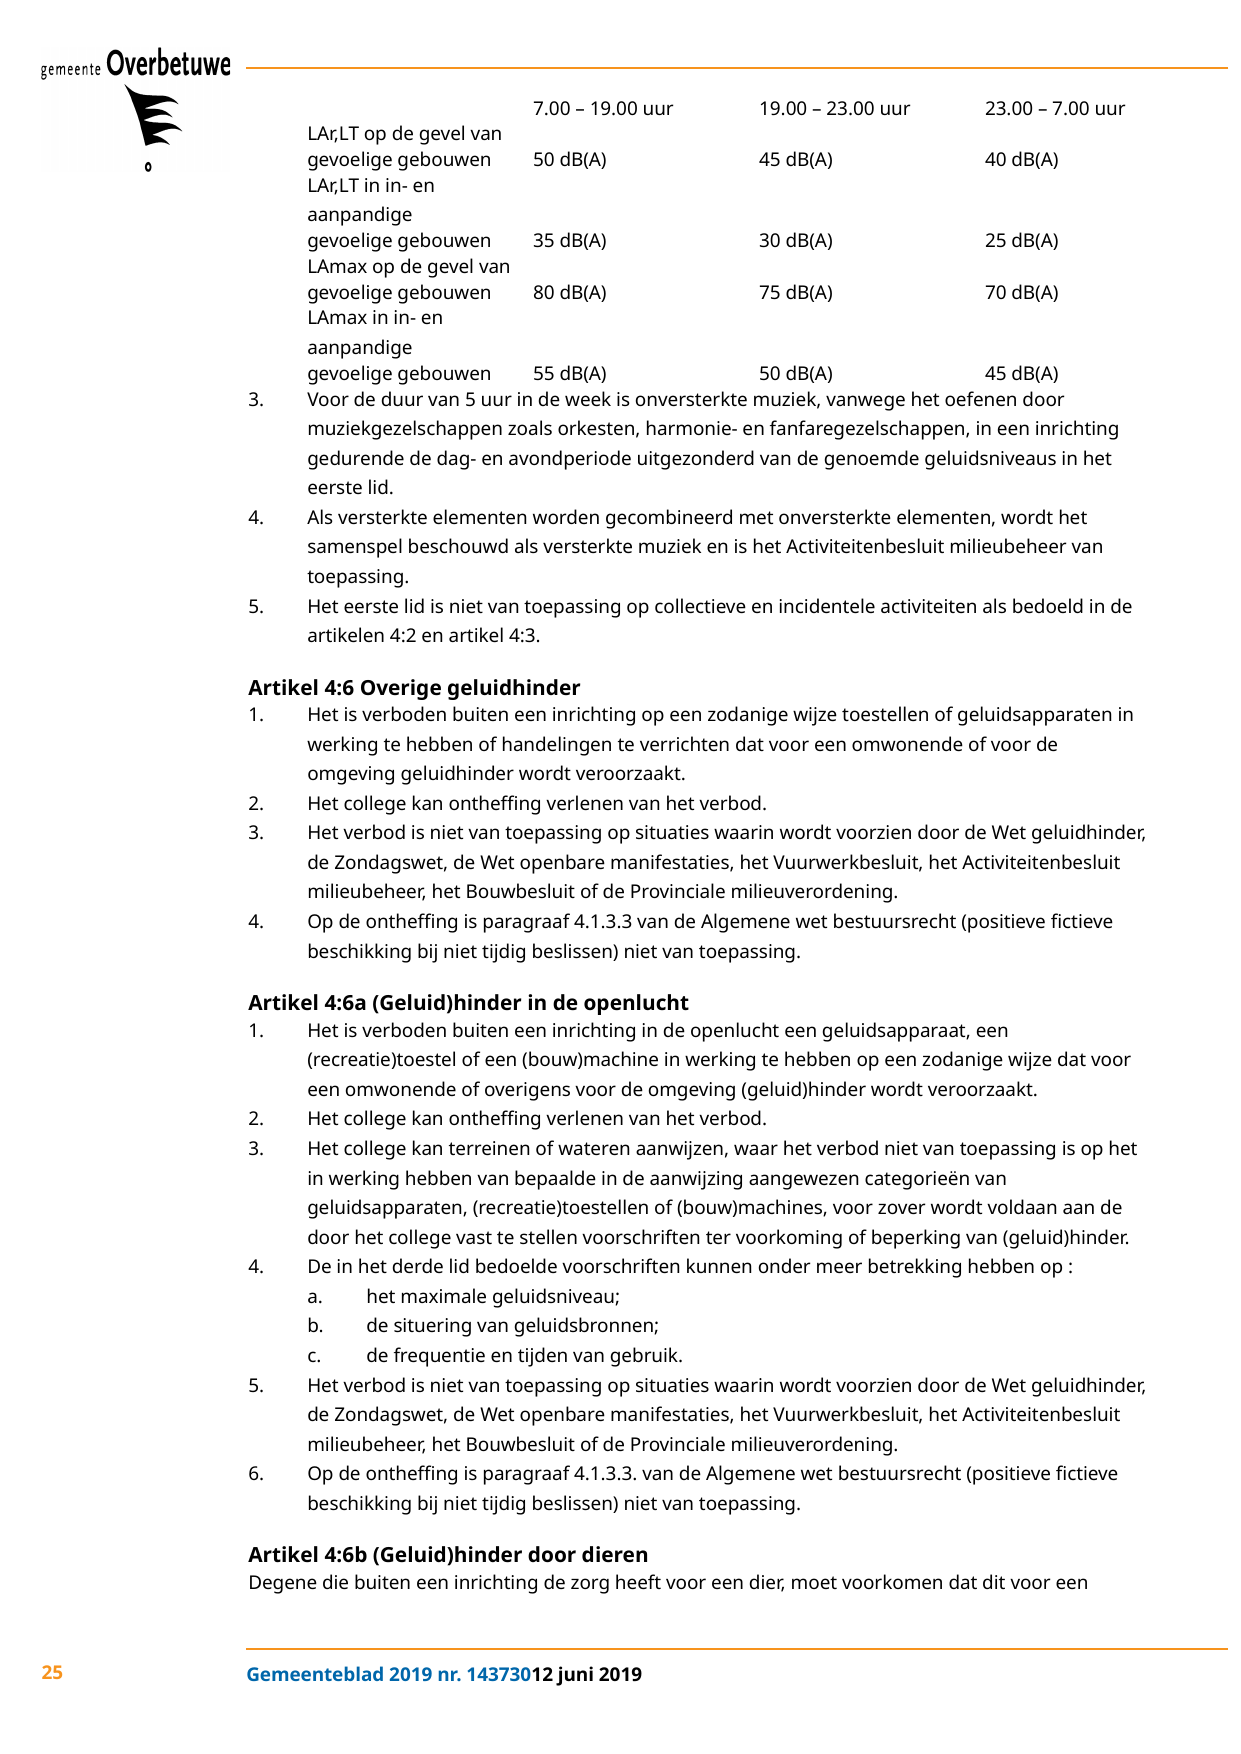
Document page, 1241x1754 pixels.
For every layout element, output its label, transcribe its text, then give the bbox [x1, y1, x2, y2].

table_cell 70 dB(A) [985, 279, 1211, 304]
table_cell 45 dB(A) [759, 146, 985, 172]
table_cell gevoelige gebouwen [307, 279, 533, 304]
table_cell LAmax op de gevel van [307, 253, 533, 279]
table_cell [759, 121, 985, 146]
table_cell gevoelige gebouwen [307, 228, 533, 253]
table_cell gevoelige gebouwen [307, 360, 533, 386]
list Het verbod is niet van toepassing op situaties waarin wordt voorzien door de Wet geluidhinder, de Zondagswet, de Wet openbare manifestaties, het Vuurwerkbesluit, het Activiteitenbesluit milieubeheer, het Bouwbesluit of de Provinciale milieuverordening. [248, 1372, 1152, 1457]
table_cell 30 dB(A) [759, 228, 985, 253]
list Het college kan terreinen of wateren aanwijzen, waar het verbod niet van toepassing is op het in werking hebben van bepaalde in de aanwijzing aangewezen categorieën van geluidsapparaten, (recreatie)toestellen of (bouw)machines, voor zover wordt voldaan aan de door het college vast te stellen voorschriften ter voorkoming of beperking van (geluid)hinder. [248, 1135, 1152, 1249]
table_header 19.00 – 23.00 uur [759, 95, 985, 121]
table_header [307, 95, 533, 121]
list Het is verboden buiten een inrichting in de openlucht een geluidsapparaat, een (recreatie)toestel of een (bouw)machine in werking te hebben op een zodanige wijze dat voor een omwonende of overigens voor de omgeving (geluid)hinder wordt veroorzaakt. [248, 1017, 1152, 1102]
table_cell 75 dB(A) [759, 279, 985, 304]
table_cell 55 dB(A) [533, 360, 759, 386]
table_cell [985, 121, 1211, 146]
table_cell [985, 172, 1211, 227]
table_cell 45 dB(A) [985, 360, 1211, 386]
list De in het derde lid bedoelde voorschriften kunnen onder meer betrekking hebben op : [248, 1253, 1152, 1279]
table_cell LAr,LT op de gevel van [307, 121, 533, 146]
table_cell 35 dB(A) [533, 228, 759, 253]
list Op de ontheffing is paragraaf 4.1.3.3 van de Algemene wet bestuursrecht (positieve fictieve beschikking bij niet tijdig beslissen) niet van toepassing. [248, 908, 1152, 964]
text Artikel 4:6 Overige geluidhinder [248, 673, 1152, 701]
list Het eerste lid is niet van toepassing op collectieve en incidentele activiteiten als bedoeld in de artikelen 4:2 en artikel 4:3. [248, 593, 1152, 648]
table_cell [759, 305, 985, 360]
table_cell LAmax in in- en aanpandige [307, 305, 533, 360]
text Degene die buiten een inrichting de zorg heeft voor een dier, moet voorkomen dat dit voor een [248, 1569, 1152, 1595]
list Het verbod is niet van toepassing op situaties waarin wordt voorzien door de Wet geluidhinder, de Zondagswet, de Wet openbare manifestaties, het Vuurwerkbesluit, het Activiteitenbesluit milieubeheer, het Bouwbesluit of de Provinciale milieuverordening. [248, 819, 1152, 904]
table_cell [985, 305, 1211, 360]
table_cell 50 dB(A) [533, 146, 759, 172]
table_cell [759, 253, 985, 279]
table_cell gevoelige gebouwen [307, 146, 533, 172]
table_cell 50 dB(A) [759, 360, 985, 386]
table_header 23.00 – 7.00 uur [985, 95, 1211, 121]
list de situering van geluidsbronnen; [307, 1313, 1152, 1338]
table_cell [985, 253, 1211, 279]
list Het is verboden buiten een inrichting op een zodanige wijze toestellen of geluidsapparaten in werking te hebben of handelingen te verrichten dat voor een omwonende of voor de omgeving geluidhinder wordt veroorzaakt. [248, 701, 1152, 786]
list Als versterkte elementen worden gecombineerd met onversterkte elementen, wordt het samenspel beschouwd als versterkte muziek en is het Activiteitenbesluit milieubeheer van toepassing. [248, 504, 1152, 589]
table_cell [533, 172, 759, 227]
table_cell [533, 121, 759, 146]
picture [41, 47, 231, 172]
table_cell 25 dB(A) [985, 228, 1211, 253]
table_cell [533, 253, 759, 279]
list Voor de duur van 5 uur in de week is onversterkte muziek, vanwege het oefenen door muziekgezelschappen zoals orkesten, harmonie- en fanfaregezelschappen, in een inrichting gedurende de dag- en avondperiode uitgezonderd van de genoemde geluidsniveaus in het eerste lid. [248, 386, 1152, 500]
table_cell 40 dB(A) [985, 146, 1211, 172]
list de frequentie en tijden van gebruik. [307, 1342, 1152, 1368]
list het maximale geluidsniveau; [307, 1283, 1152, 1309]
list Het college kan ontheffing verlenen van het verbod. [248, 790, 1152, 816]
list Op de ontheffing is paragraaf 4.1.3.3. van de Algemene wet bestuursrecht (positieve fictieve beschikking bij niet tijdig beslissen) niet van toepassing. [248, 1461, 1152, 1516]
table_cell 80 dB(A) [533, 279, 759, 304]
table_cell [533, 305, 759, 360]
list Het college kan ontheffing verlenen van het verbod. [248, 1106, 1152, 1131]
table_header 7.00 – 19.00 uur [533, 95, 759, 121]
table_cell LAr,LT in in- en aanpandige [307, 172, 533, 227]
table_cell [759, 172, 985, 227]
text Artikel 4:6a (Geluid)hinder in de openlucht [248, 988, 1152, 1017]
text Artikel 4:6b (Geluid)hinder door dieren [248, 1541, 1152, 1569]
